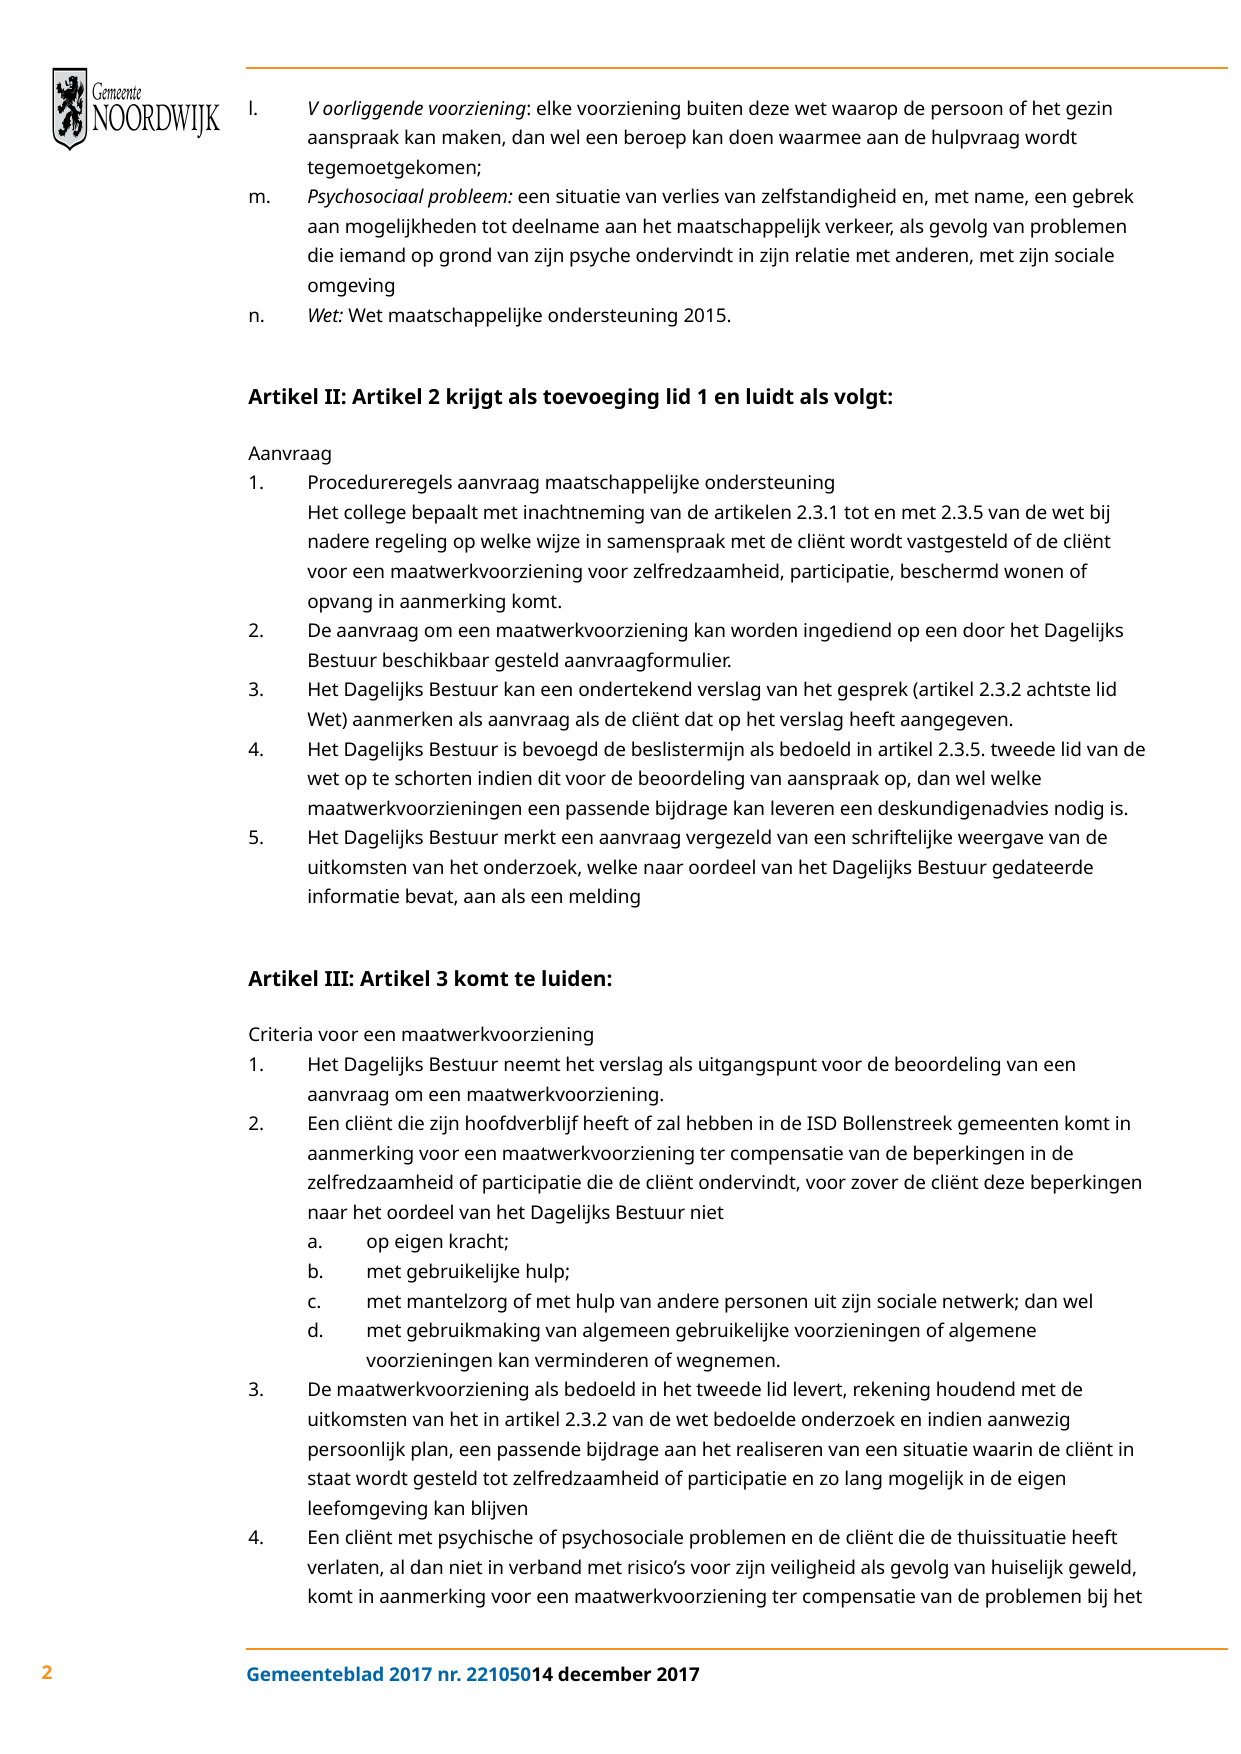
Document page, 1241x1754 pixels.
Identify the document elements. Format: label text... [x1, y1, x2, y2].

list Psychosociaal probleem: een situatie van verlies van zelfstandigheid en, met name, een gebrek aan mogelijkheden tot deelname aan het maatschappelijk verkeer, als gevolg van problemen die iemand op grond van zijn psyche ondervindt in zijn relatie met anderen, met zijn sociale omgeving [248, 183, 1152, 298]
list Wet: Wet maatschappelijke ondersteuning 2015. [248, 302, 1152, 328]
text Artikel III: Artikel 3 komt te luiden: [248, 964, 1152, 992]
list Het Dagelijks Bestuur merkt een aanvraag vergezeld van een schriftelijke weergave van de uitkomsten van het onderzoek, welke naar oordeel van het Dagelijks Bestuur gedateerde informatie bevat, aan als een melding [248, 824, 1152, 909]
text Criteria voor een maatwerkvoorziening [248, 1022, 1152, 1047]
list op eigen kracht; [307, 1229, 1152, 1254]
list met mantelzorg of met hulp van andere personen uit zijn sociale netwerk; dan wel [307, 1288, 1152, 1314]
list met gebruikelijke hulp; [307, 1258, 1152, 1284]
list De aanvraag om een maatwerkvoorziening kan worden ingediend op een door het Dagelijks Bestuur beschikbaar gesteld aanvraagformulier. [248, 617, 1152, 673]
list Een cliënt die zijn hoofdverblijf heeft of zal hebben in de ISD Bollenstreek gemeenten komt in aanmerking voor een maatwerkvoorziening ter compensatie van de beperkingen in de zelfredzaamheid of participatie die de cliënt ondervindt, voor zover de cliënt deze beperkingen naar het oordeel van het Dagelijks Bestuur niet [248, 1110, 1152, 1225]
text Artikel II: Artikel 2 krijgt als toevoeging lid 1 en luidt als volgt: [248, 382, 1152, 410]
list V oorliggende voorziening: elke voorziening buiten deze wet waarop de persoon of het gezin aanspraak kan maken, dan wel een beroep kan doen waarmee aan de hulpvraag wordt tegemoetgekomen; [248, 95, 1152, 180]
list Het Dagelijks Bestuur kan een ondertekend verslag van het gesprek (artikel 2.3.2 achtste lid Wet) aanmerken als aanvraag als de cliënt dat op het verslag heeft aangegeven. [248, 677, 1152, 732]
list Het college bepaalt met inachtneming van de artikelen 2.3.1 tot en met 2.3.5 van de wet bij nadere regeling op welke wijze in samenspraak met de cliënt wordt vastgesteld of de cliënt voor een maatwerkvoorziening voor zelfredzaamheid, participatie, beschermd wonen of opvang in aanmerking komt. [248, 499, 1152, 613]
list Het Dagelijks Bestuur neemt het verslag als uitgangspunt voor de beoordeling van een aanvraag om een maatwerkvoorziening. [248, 1051, 1152, 1107]
picture [41, 47, 231, 172]
list De maatwerkvoorziening als bedoeld in het tweede lid levert, rekening houdend met de uitkomsten van het in artikel 2.3.2 van de wet bedoelde onderzoek en indien aanwezig persoonlijk plan, een passende bijdrage aan het realiseren van een situatie waarin de cliënt in staat wordt gesteld tot zelfredzaamheid of participatie en zo lang mogelijk in de eigen leefomgeving kan blijven [248, 1377, 1152, 1521]
list Procedureregels aanvraag maatschappelijke ondersteuning [248, 469, 1152, 495]
list Het Dagelijks Bestuur is bevoegd de beslistermijn als bedoeld in artikel 2.3.5. tweede lid van de wet op te schorten indien dit voor de beoordeling van aanspraak op, dan wel welke maatwerkvoorzieningen een passende bijdrage kan leveren een deskundigenadvies nodig is. [248, 736, 1152, 821]
text Aanvraag [248, 440, 1152, 466]
list Een cliënt met psychische of psychosociale problemen en de cliënt die de thuissituatie heeft verlaten, al dan niet in verband met risico’s voor zijn veiligheid als gevolg van huiselijk geweld, komt in aanmerking voor een maatwerkvoorziening ter compensatie van de problemen bij het [248, 1524, 1152, 1609]
list met gebruikmaking van algemeen gebruikelijke voorzieningen of algemene voorzieningen kan verminderen of wegnemen. [307, 1317, 1152, 1373]
